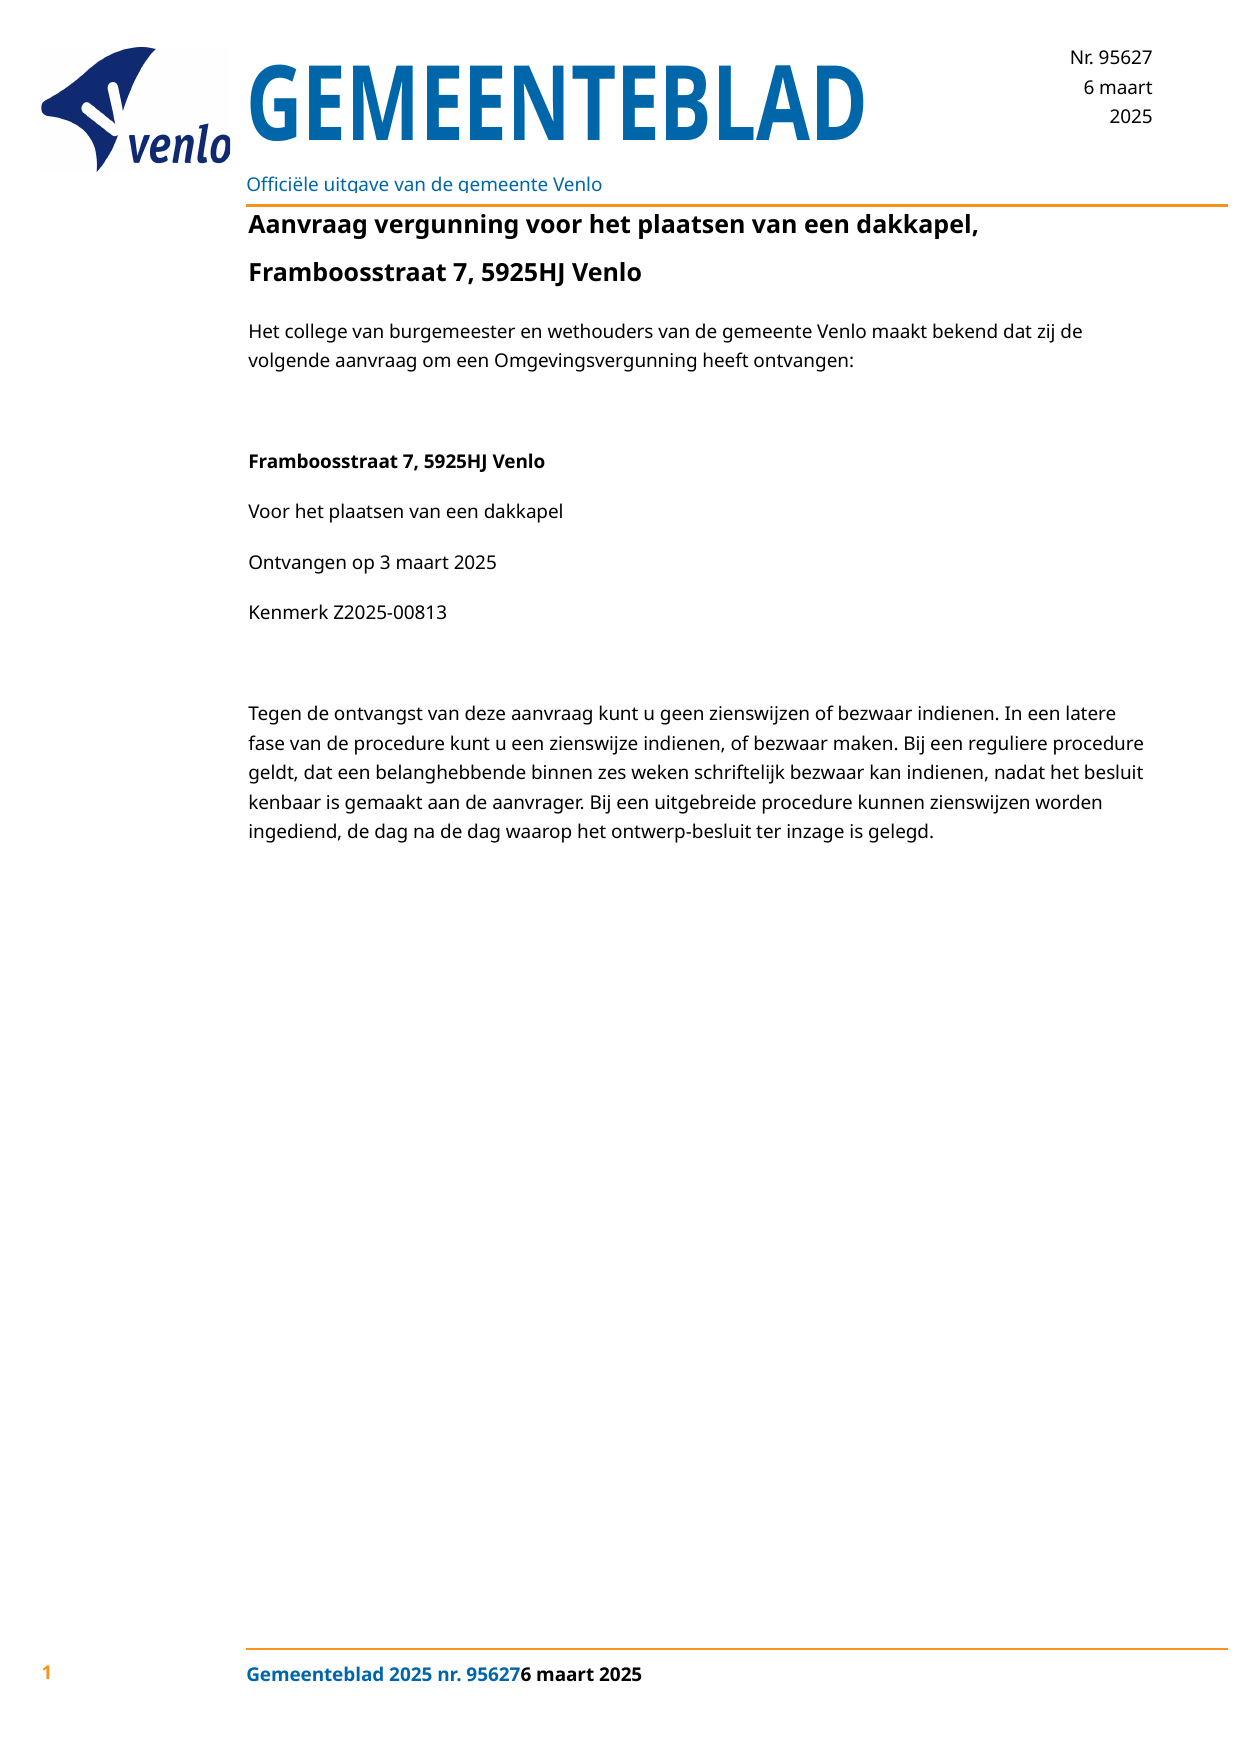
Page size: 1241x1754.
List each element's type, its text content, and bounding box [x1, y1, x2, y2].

text Voor het plaatsen van een dakkapel [248, 499, 1152, 524]
picture [41, 47, 231, 172]
text Ontvangen op 3 maart 2025 [248, 549, 1152, 575]
text Kenmerk Z2025-00813 [248, 599, 1152, 625]
text Framboosstraat 7, 5925HJ Venlo [248, 448, 1152, 474]
text Aanvraag vergunning voor het plaatsen van een dakkapel, Framboosstraat 7, 5925HJ Venlo [248, 207, 1152, 288]
text Tegen de ontvangst van deze aanvraag kunt u geen zienswijzen of bezwaar indienen. In een latere fase van de procedure kunt u een zienswijze indienen, of bezwaar maken. Bij een reguliere procedure geldt, dat een belanghebbende binnen zes weken schriftelijk bezwaar kan indienen, nadat het besluit kenbaar is gemaakt aan de aanvrager. Bij een uitgebreide procedure kunnen zienswijzen worden ingediend, de dag na de dag waarop het ontwerp-besluit ter inzage is gelegd. [248, 700, 1152, 844]
text Het college van burgemeester en wethouders van de gemeente Venlo maakt bekend dat zij de volgende aanvraag om een Omgevingsvergunning heeft ontvangen: [248, 318, 1152, 373]
